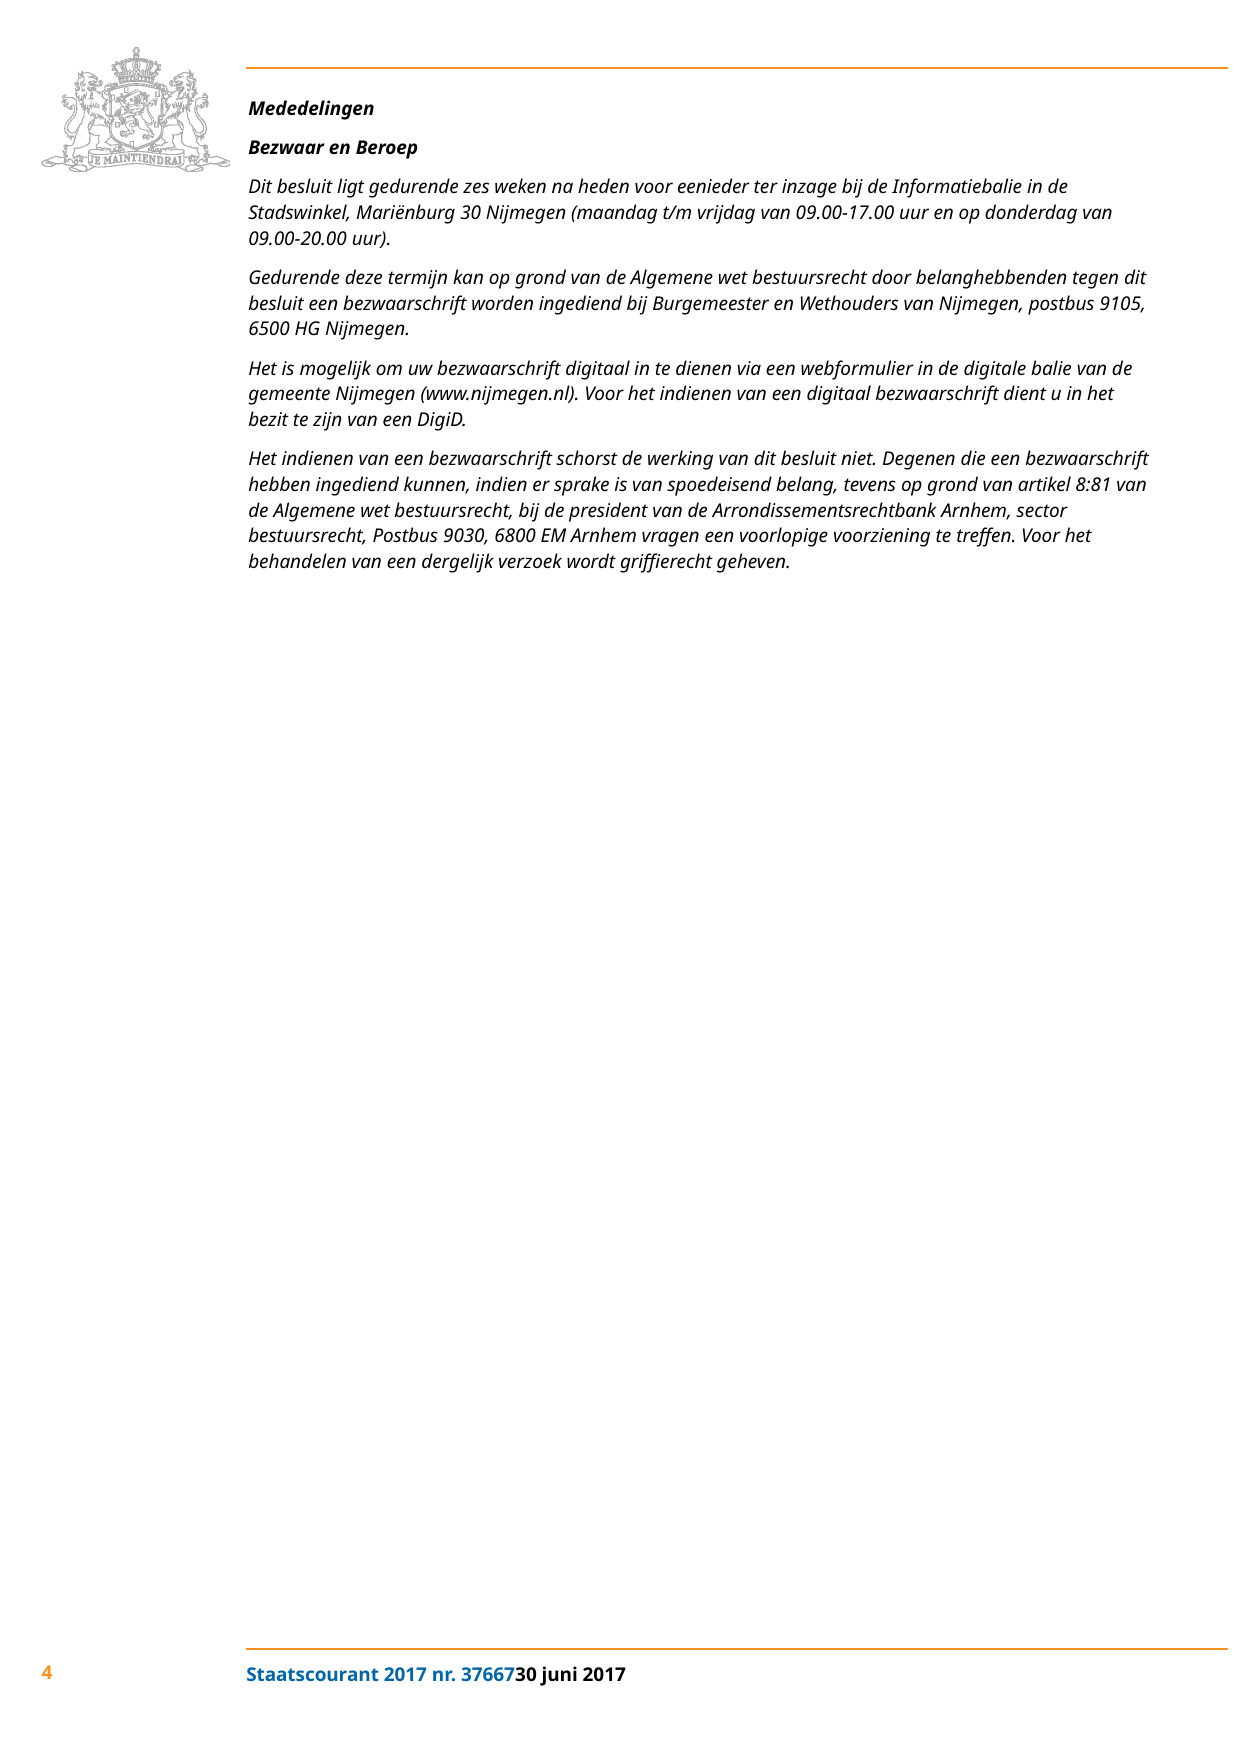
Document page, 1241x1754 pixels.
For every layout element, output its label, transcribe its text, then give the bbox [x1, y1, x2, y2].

text Dit besluit ligt gedurende zes weken na heden voor eenieder ter inzage bij de Informatiebalie in de Stadswinkel, Mariënburg 30 Nijmegen (maandag t/m vrijdag van 09.00-17.00 uur en op donderdag van 09.00-20.00 uur). [248, 173, 1152, 251]
text Het indienen van een bezwaarschrift schorst de werking van dit besluit niet. Degenen die een bezwaarschrift hebben ingediend kunnen, indien er sprake is van spoedeisend belang, tevens op grond van artikel 8:81 van de Algemene wet bestuursrecht, bij de president van de Arrondissementsrechtbank Arnhem, sector bestuursrecht, Postbus 9030, 6800 EM Arnhem vragen een voorlopige voorziening te treffen. Voor het behandelen van een dergelijk verzoek wordt griffierecht geheven. [248, 446, 1152, 574]
text Het is mogelijk om uw bezwaarschrift digitaal in te dienen via een webformulier in de digitale balie van de gemeente Nijmegen (www.nijmegen.nl). Voor het indienen van een digitaal bezwaarschrift dient u in het bezit te zijn van een DigiD. [248, 355, 1152, 432]
text Gedurende deze termijn kan op grond van de Algemene wet bestuursrecht door belanghebbenden tegen dit besluit een bezwaarschrift worden ingediend bij Burgemeester en Wethouders van Nijmegen, postbus 9105, 6500 HG Nijmegen. [248, 264, 1152, 341]
picture [41, 47, 231, 172]
text Mededelingen [248, 95, 1152, 121]
text Bezwaar en Beroep [248, 134, 1152, 160]
